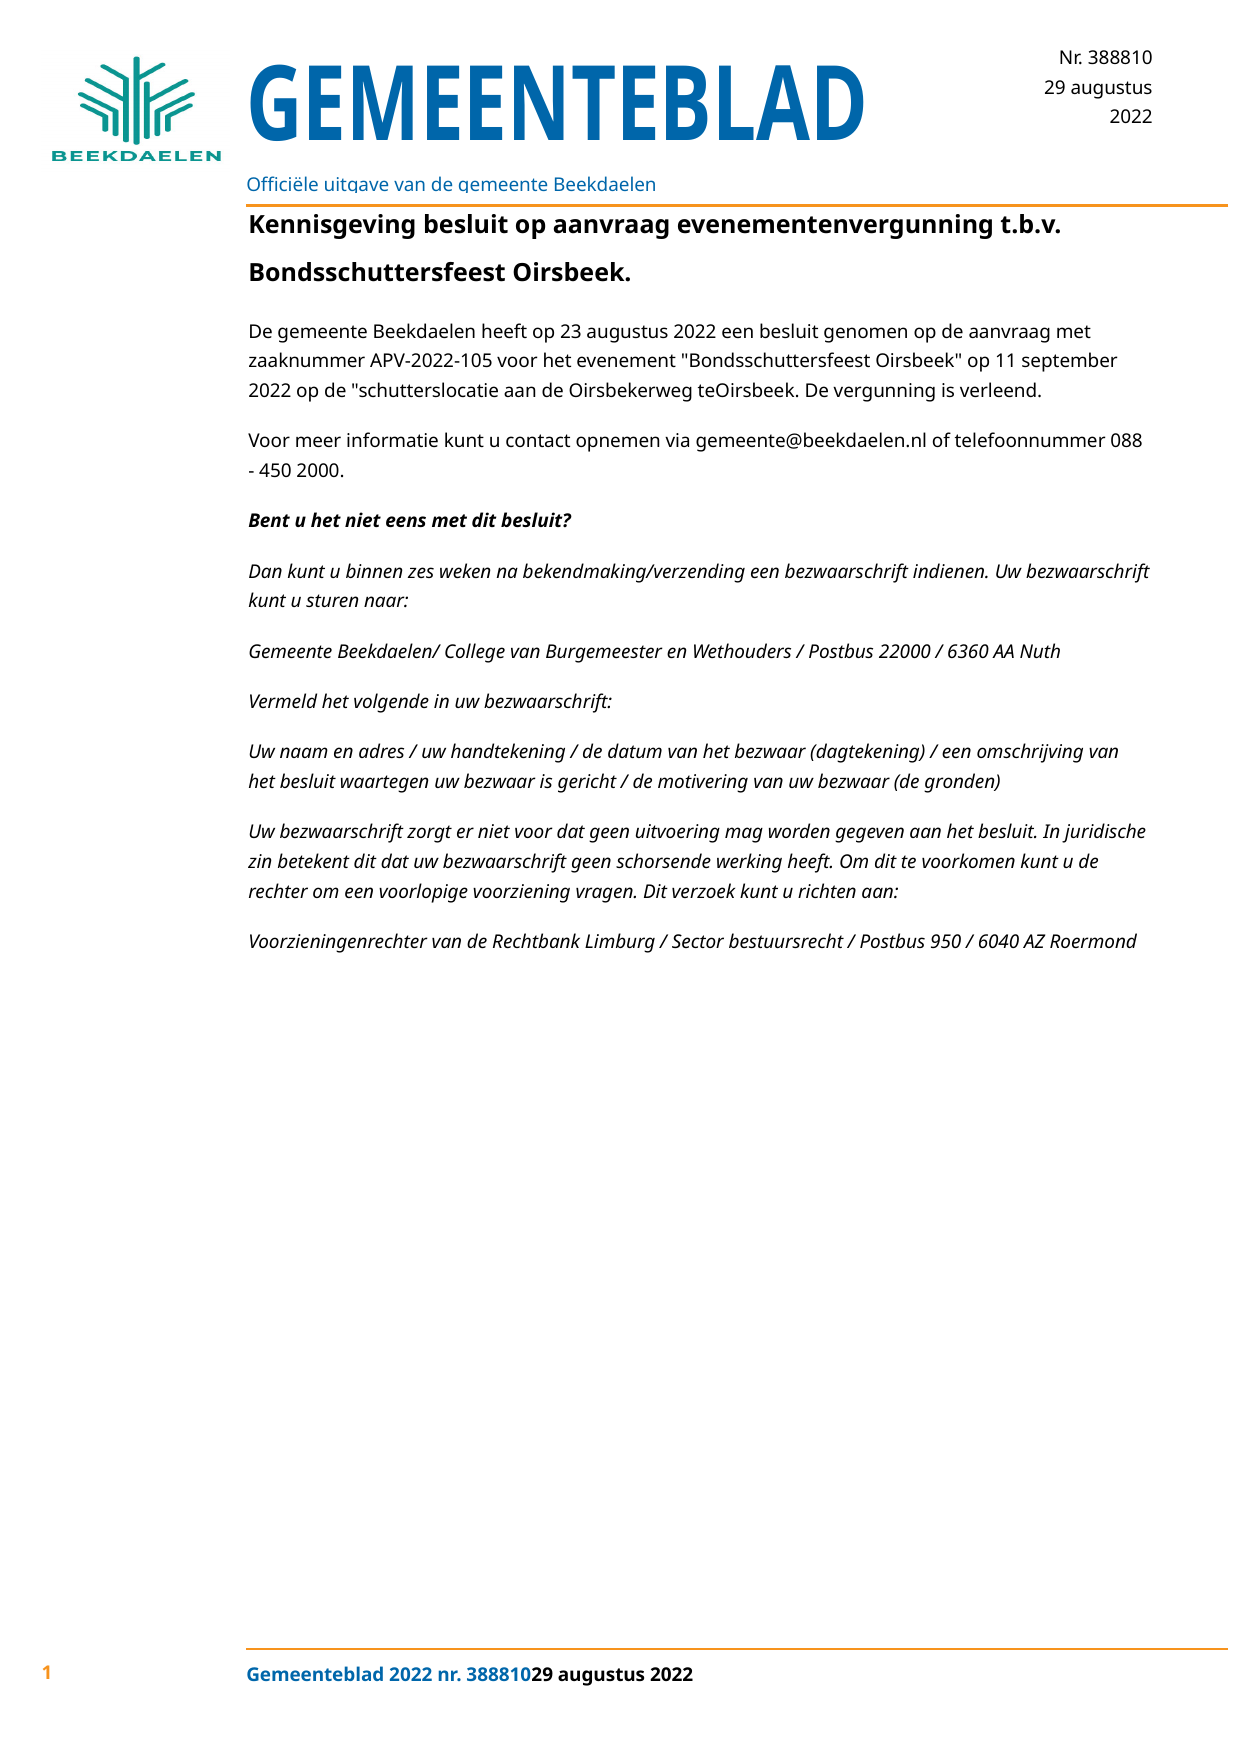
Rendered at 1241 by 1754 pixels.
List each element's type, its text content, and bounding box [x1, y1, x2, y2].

text De gemeente Beekdaelen heeft op 23 augustus 2022 een besluit genomen op de aanvraag met zaaknummer APV-2022-105 voor het evenement "Bondsschuttersfeest Oirsbeek" op 11 september 2022 op de "schutterslocatie aan de Oirsbekerweg teOirsbeek. De vergunning is verleend. [248, 318, 1152, 403]
text Dan kunt u binnen zes weken na bekendmaking/verzending een bezwaarschrift indienen. Uw bezwaarschrift kunt u sturen naar: [248, 558, 1152, 613]
text Gemeente Beekdaelen/ College van Burgemeester en Wethouders / Postbus 22000 / 6360 AA Nuth [248, 638, 1152, 664]
text Bent u het niet eens met dit besluit? [248, 507, 1152, 533]
picture [41, 47, 231, 172]
text Voorzieningenrechter van de Rechtbank Limburg / Sector bestuursrecht / Postbus 950 / 6040 AZ Roermond [248, 928, 1152, 954]
text Vermeld het volgende in uw bezwaarschrift: [248, 688, 1152, 714]
text Uw bezwaarschrift zorgt er niet voor dat geen uitvoering mag worden gegeven aan het besluit. In juridische zin betekent dit dat uw bezwaarschrift geen schorsende werking heeft. Om dit te voorkomen kunt u de rechter om een voorlopige voorziening vragen. Dit verzoek kunt u richten aan: [248, 819, 1152, 904]
text Voor meer informatie kunt u contact opnemen via gemeente@beekdaelen.nl of telefoonnummer 088 - 450 2000. [248, 427, 1152, 483]
text Uw naam en adres / uw handtekening / de datum van het bezwaar (dagtekening) / een omschrijving van het besluit waartegen uw bezwaar is gericht / de motivering van uw bezwaar (de gronden) [248, 739, 1152, 794]
text Kennisgeving besluit op aanvraag evenementenvergunning t.b.v. Bondsschuttersfeest Oirsbeek. [248, 207, 1152, 288]
